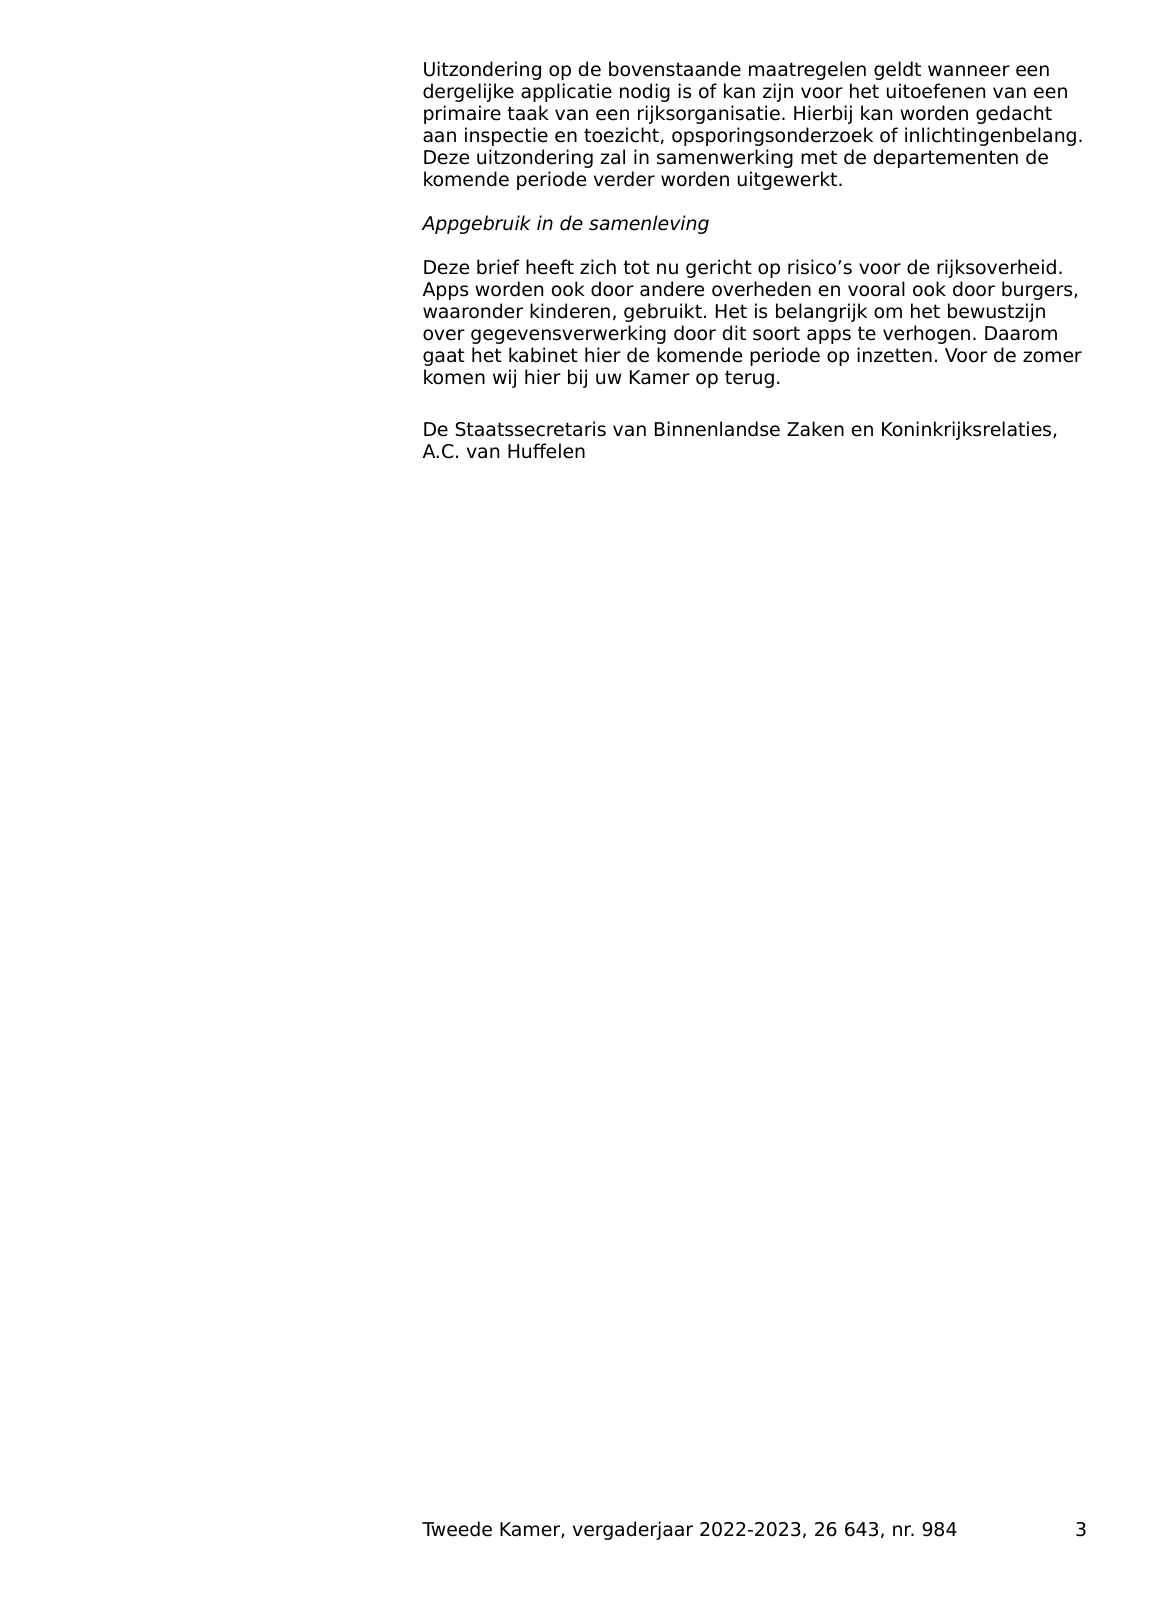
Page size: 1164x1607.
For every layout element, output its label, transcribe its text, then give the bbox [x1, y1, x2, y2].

text De Staatssecretaris van Binnenlandse Zaken en Koninkrijksrelaties, A.C. van Huffelen [422, 419, 1087, 463]
text Deze brief heeft zich tot nu gericht op risico’s voor de rijksoverheid. Apps worden ook door andere overheden en vooral ook door burgers, waaronder kinderen, gebruikt. Het is belangrijk om het bewustzijn over gegevensverwerking door dit soort apps te verhogen. Daarom gaat het kabinet hier de komende periode op inzetten. Voor de zomer komen wij hier bij uw Kamer op terug. [422, 257, 1087, 389]
subtitle Appgebruik in de samenleving [422, 213, 1087, 235]
text Uitzondering op de bovenstaande maatregelen geldt wanneer een dergelijke applicatie nodig is of kan zijn voor het uitoefenen van een primaire taak van een rijksorganisatie. Hierbij kan worden gedacht aan inspectie en toezicht, opsporingsonderzoek of inlichtingenbelang. Deze uitzondering zal in samenwerking met de departementen de komende periode verder worden uitgewerkt. [422, 59, 1087, 191]
